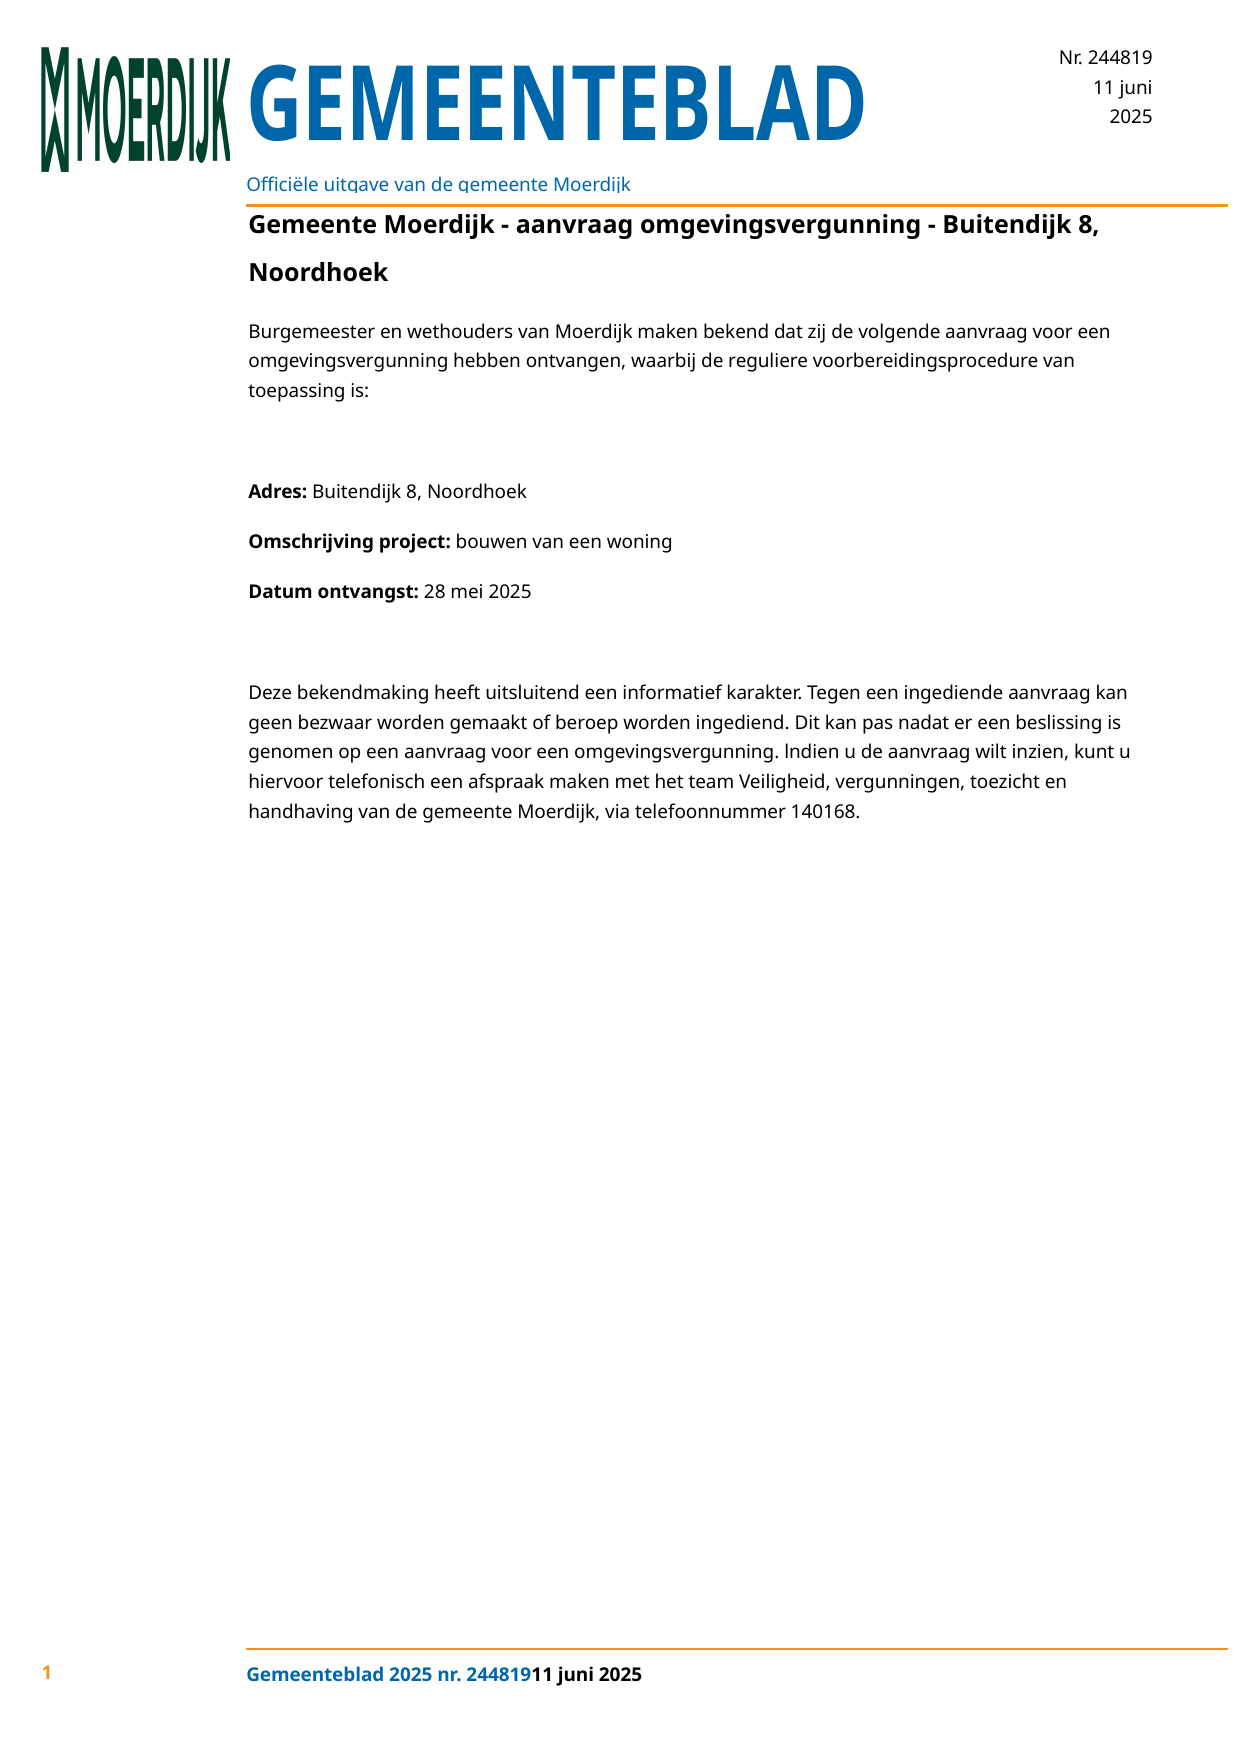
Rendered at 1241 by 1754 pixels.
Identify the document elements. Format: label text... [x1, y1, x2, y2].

text Gemeente Moerdijk - aanvraag omgevingsvergunning - Buitendijk 8, Noordhoek [248, 207, 1152, 288]
text Datum ontvangst: 28 mei 2025 [248, 579, 1152, 604]
text Burgemeester en wethouders van Moerdijk maken bekend dat zij de volgende aanvraag voor een omgevingsvergunning hebben ontvangen, waarbij de reguliere voorbereidingsprocedure van toepassing is: [248, 318, 1152, 403]
text Adres: Buitendijk 8, Noordhoek [248, 478, 1152, 504]
picture [41, 47, 231, 172]
text Omschrijving project: bouwen van een woning [248, 528, 1152, 554]
text Deze bekendmaking heeft uitsluitend een informatief karakter. Tegen een ingediende aanvraag kan geen bezwaar worden gemaakt of beroep worden ingediend. Dit kan pas nadat er een beslissing is genomen op een aanvraag voor een omgevingsvergunning. lndien u de aanvraag wilt inzien, kunt u hiervoor telefonisch een afspraak maken met het team Veiligheid, vergunningen, toezicht en handhaving van de gemeente Moerdijk, via telefoonnummer 140168. [248, 679, 1152, 824]
